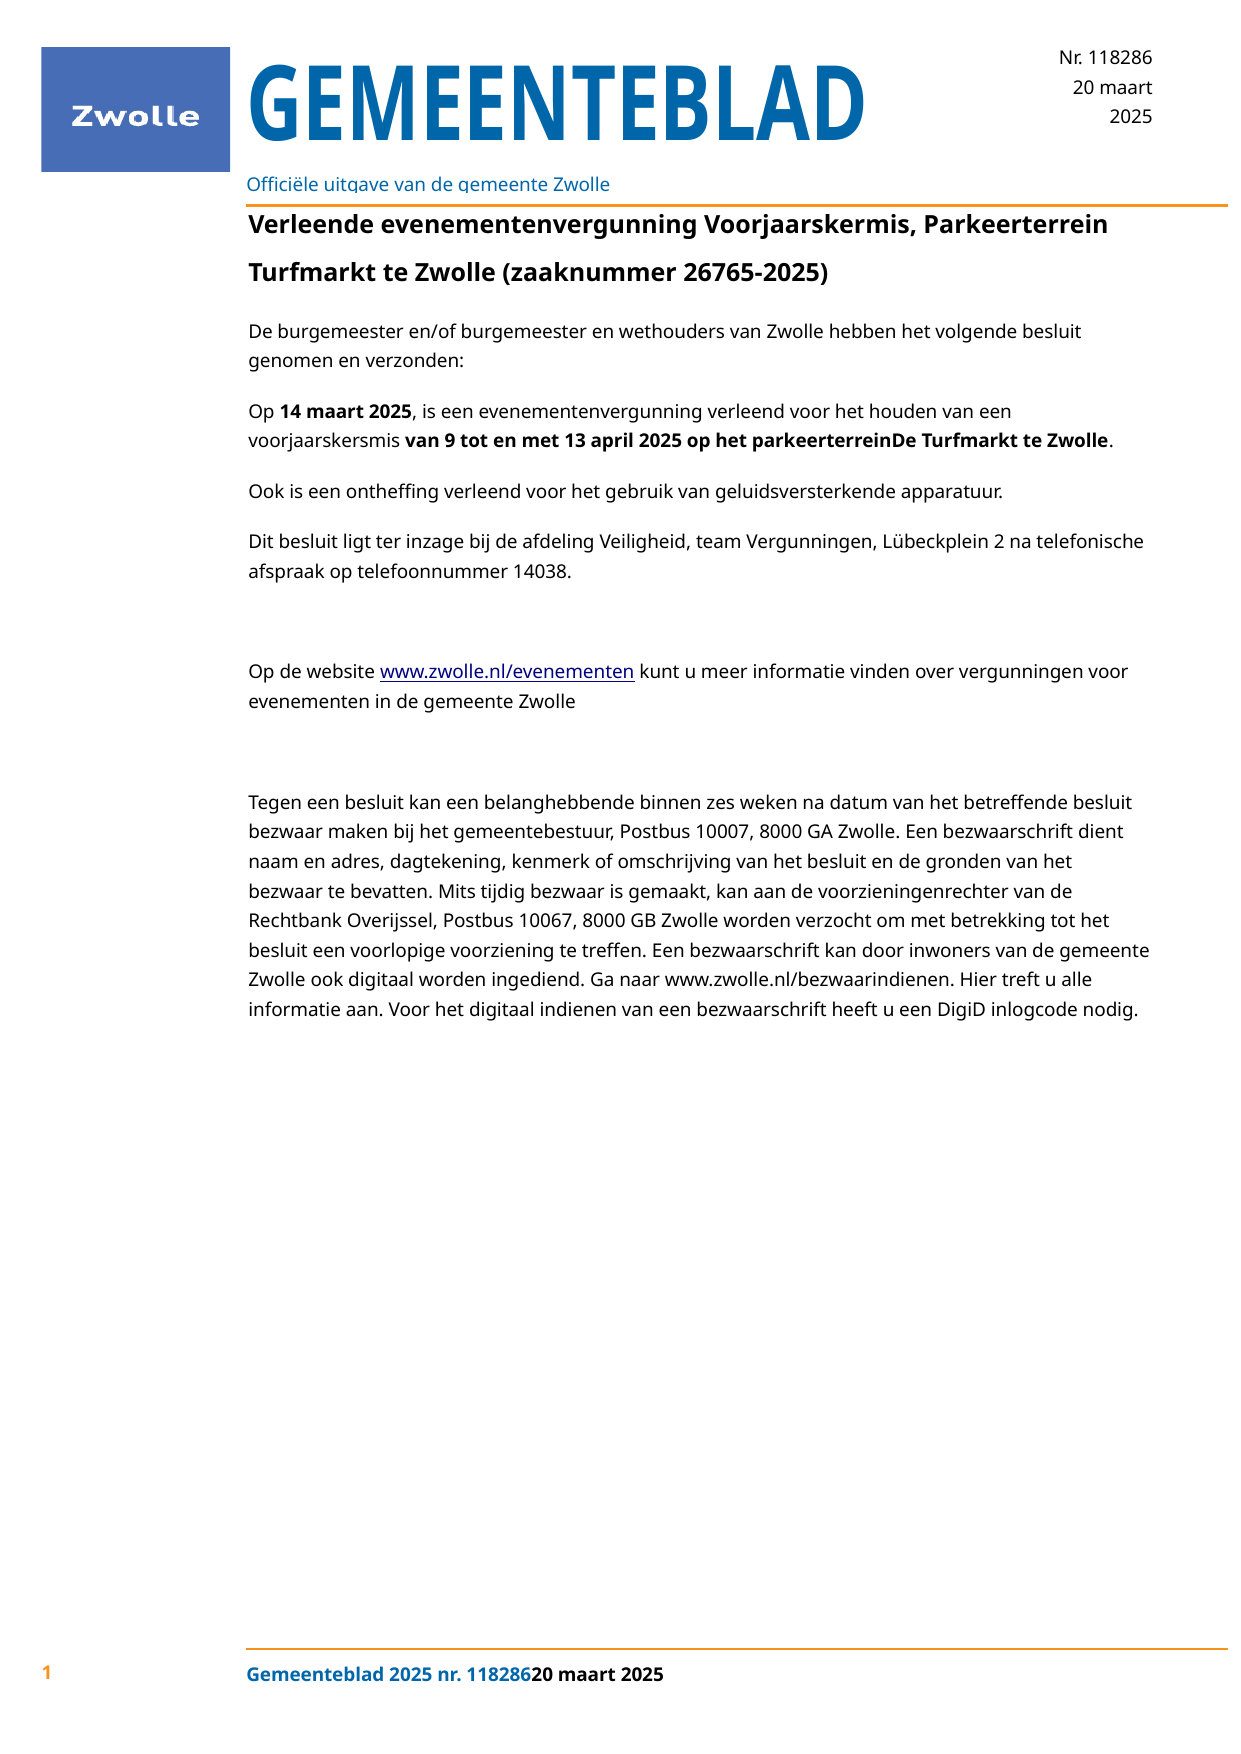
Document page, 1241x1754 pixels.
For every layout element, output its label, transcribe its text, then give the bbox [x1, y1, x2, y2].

text Op 14 maart 2025, is een evenementenvergunning verleend voor het houden van een voorjaarskersmis van 9 tot en met 13 april 2025 op het parkeerterreinDe Turfmarkt te Zwolle. [248, 398, 1152, 453]
text De burgemeester en/of burgemeester en wethouders van Zwolle hebben het volgende besluit genomen en verzonden: [248, 318, 1152, 373]
text Tegen een besluit kan een belanghebbende binnen zes weken na datum van het betreffende besluit bezwaar maken bij het gemeentebestuur, Postbus 10007, 8000 GA Zwolle. Een bezwaarschrift dient naam en adres, dagtekening, kenmerk of omschrijving van het besluit en de gronden van het bezwaar te bevatten. Mits tijdig bezwaar is gemaakt, kan aan de voorzieningenrechter van de Rechtbank Overijssel, Postbus 10067, 8000 GB Zwolle worden verzocht om met betrekking tot het besluit een voorlopige voorziening te treffen. Een bezwaarschrift kan door inwoners van de gemeente Zwolle ook digitaal worden ingediend. Ga naar www.zwolle.nl/bezwaarindienen. Hier treft u alle informatie aan. Voor het digitaal indienen van een bezwaarschrift heeft u een DigiD inlogcode nodig. [248, 789, 1152, 1022]
text Verleende evenementenvergunning Voorjaarskermis, Parkeerterrein Turfmarkt te Zwolle (zaaknummer 26765-2025) [248, 207, 1152, 288]
picture [41, 47, 231, 172]
text Op de website www.zwolle.nl/evenementen kunt u meer informatie vinden over vergunningen voor evenementen in de gemeente Zwolle [248, 659, 1152, 714]
text Ook is een ontheffing verleend voor het gebruik van geluidsversterkende apparatuur. [248, 478, 1152, 504]
text Dit besluit ligt ter inzage bij de afdeling Veiligheid, team Vergunningen, Lübeckplein 2 na telefonische afspraak op telefoonnummer 14038. [248, 528, 1152, 584]
